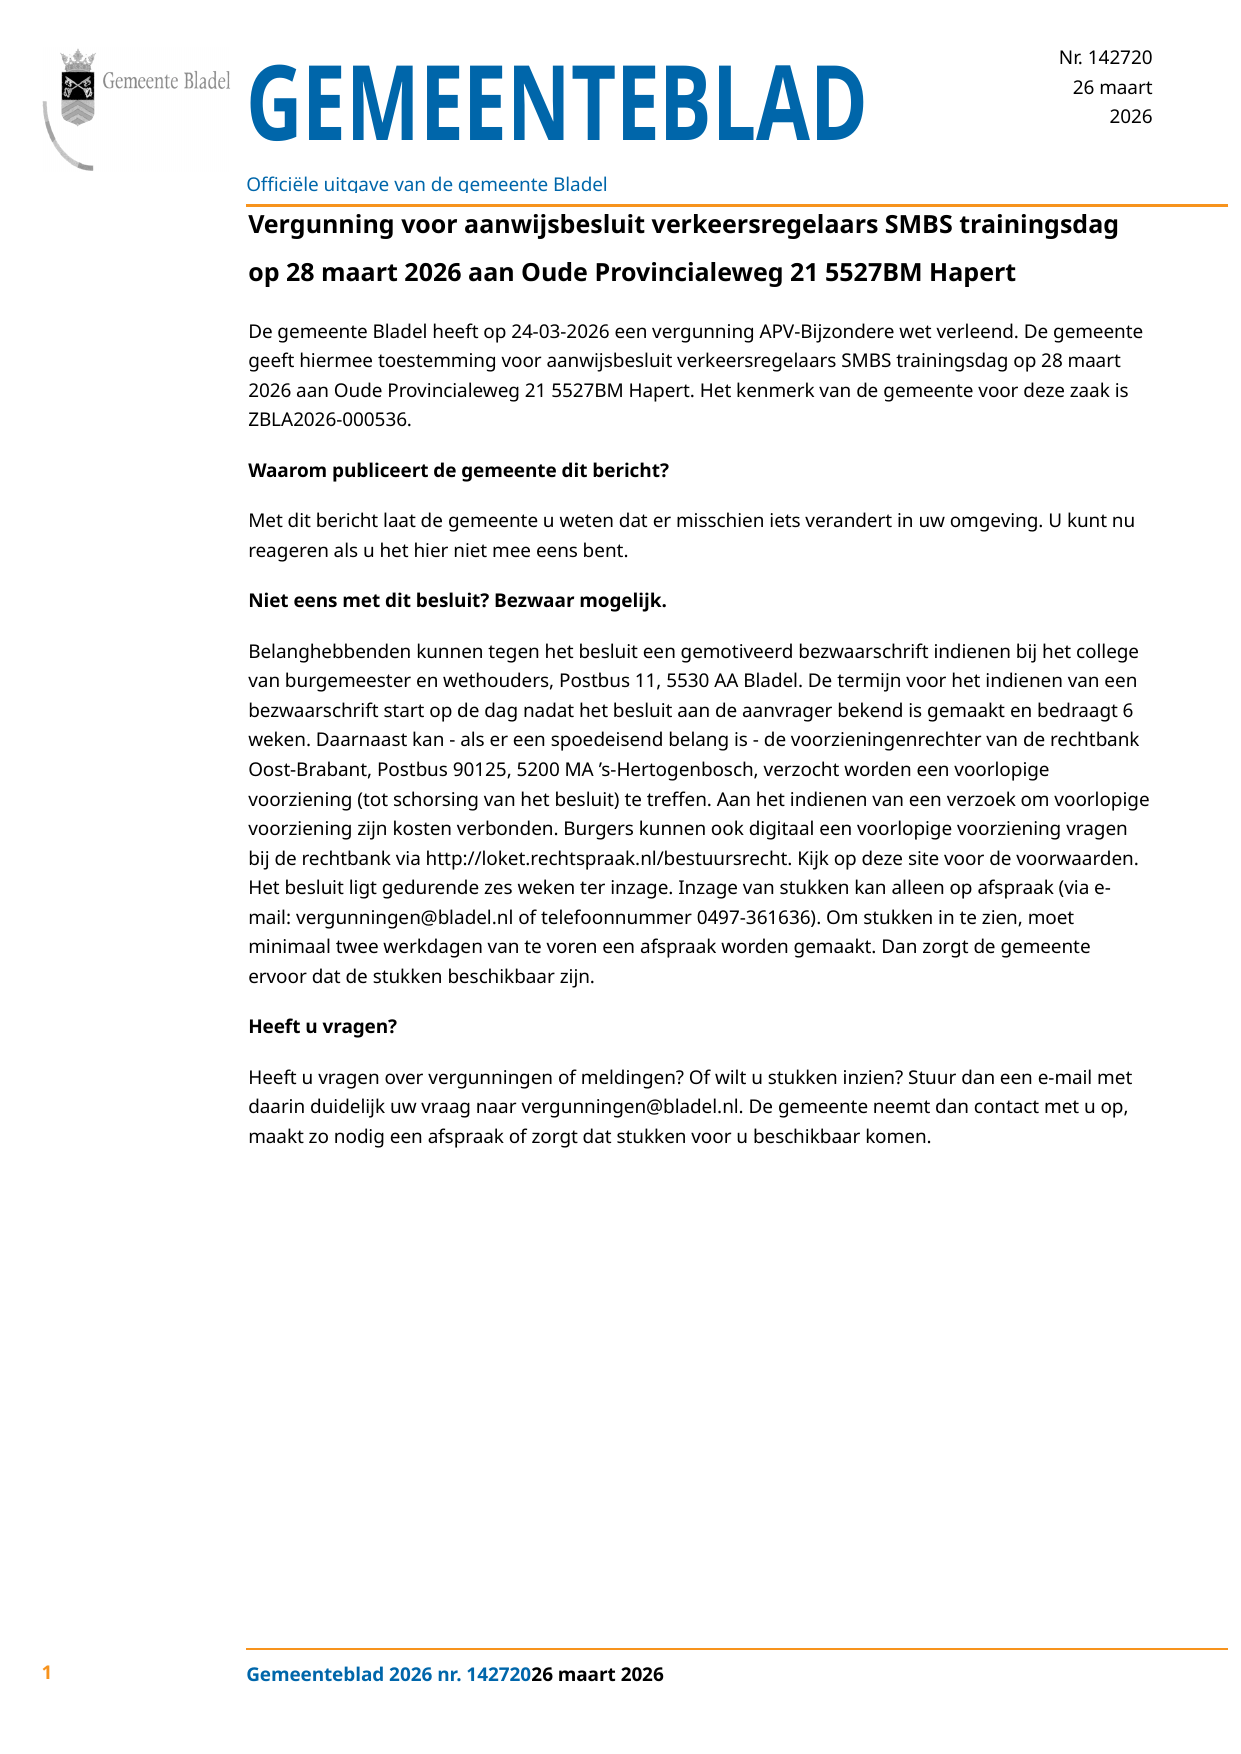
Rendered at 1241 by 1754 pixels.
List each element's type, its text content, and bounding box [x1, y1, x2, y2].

text Belanghebbenden kunnen tegen het besluit een gemotiveerd bezwaarschrift indienen bij het college van burgemeester en wethouders, Postbus 11, 5530 AA Bladel. De termijn voor het indienen van een bezwaarschrift start op de dag nadat het besluit aan de aanvrager bekend is gemaakt en bedraagt 6 weken. Daarnaast kan - als er een spoedeisend belang is - de voorzieningenrechter van de rechtbank Oost-Brabant, Postbus 90125, 5200 MA ’s-Hertogenbosch, verzocht worden een voorlopige voorziening (tot schorsing van het besluit) te treffen. Aan het indienen van een verzoek om voorlopige voorziening zijn kosten verbonden. Burgers kunnen ook digitaal een voorlopige voorziening vragen bij de rechtbank via http://loket.rechtspraak.nl/bestuursrecht. Kijk op deze site voor de voorwaarden. Het besluit ligt gedurende zes weken ter inzage. Inzage van stukken kan alleen op afspraak (via e-mail: vergunningen@bladel.nl of telefoonnummer 0497-361636). Om stukken in te zien, moet minimaal twee werkdagen van te voren een afspraak worden gemaakt. Dan zorgt de gemeente ervoor dat de stukken beschikbaar zijn. [248, 638, 1152, 989]
text Heeft u vragen over vergunningen of meldingen? Of wilt u stukken inzien? Stuur dan een e-mail met daarin duidelijk uw vraag naar vergunningen@bladel.nl. De gemeente neemt dan contact met u op, maakt zo nodig een afspraak of zorgt dat stukken voor u beschikbaar komen. [248, 1064, 1152, 1149]
text Niet eens met dit besluit? Bezwaar mogelijk. [248, 587, 1152, 613]
picture [41, 47, 231, 172]
text Met dit bericht laat de gemeente u weten dat er misschien iets verandert in uw omgeving. U kunt nu reageren als u het hier niet mee eens bent. [248, 507, 1152, 563]
text Waarom publiceert de gemeente dit bericht? [248, 457, 1152, 483]
text Vergunning voor aanwijsbesluit verkeersregelaars SMBS trainingsdag op 28 maart 2026 aan Oude Provincialeweg 21 5527BM Hapert [248, 207, 1152, 288]
text De gemeente Bladel heeft op 24-03-2026 een vergunning APV-Bijzondere wet verleend. De gemeente geeft hiermee toestemming voor aanwijsbesluit verkeersregelaars SMBS trainingsdag op 28 maart 2026 aan Oude Provincialeweg 21 5527BM Hapert. Het kenmerk van de gemeente voor deze zaak is ZBLA2026-000536. [248, 318, 1152, 432]
text Heeft u vragen? [248, 1014, 1152, 1039]
